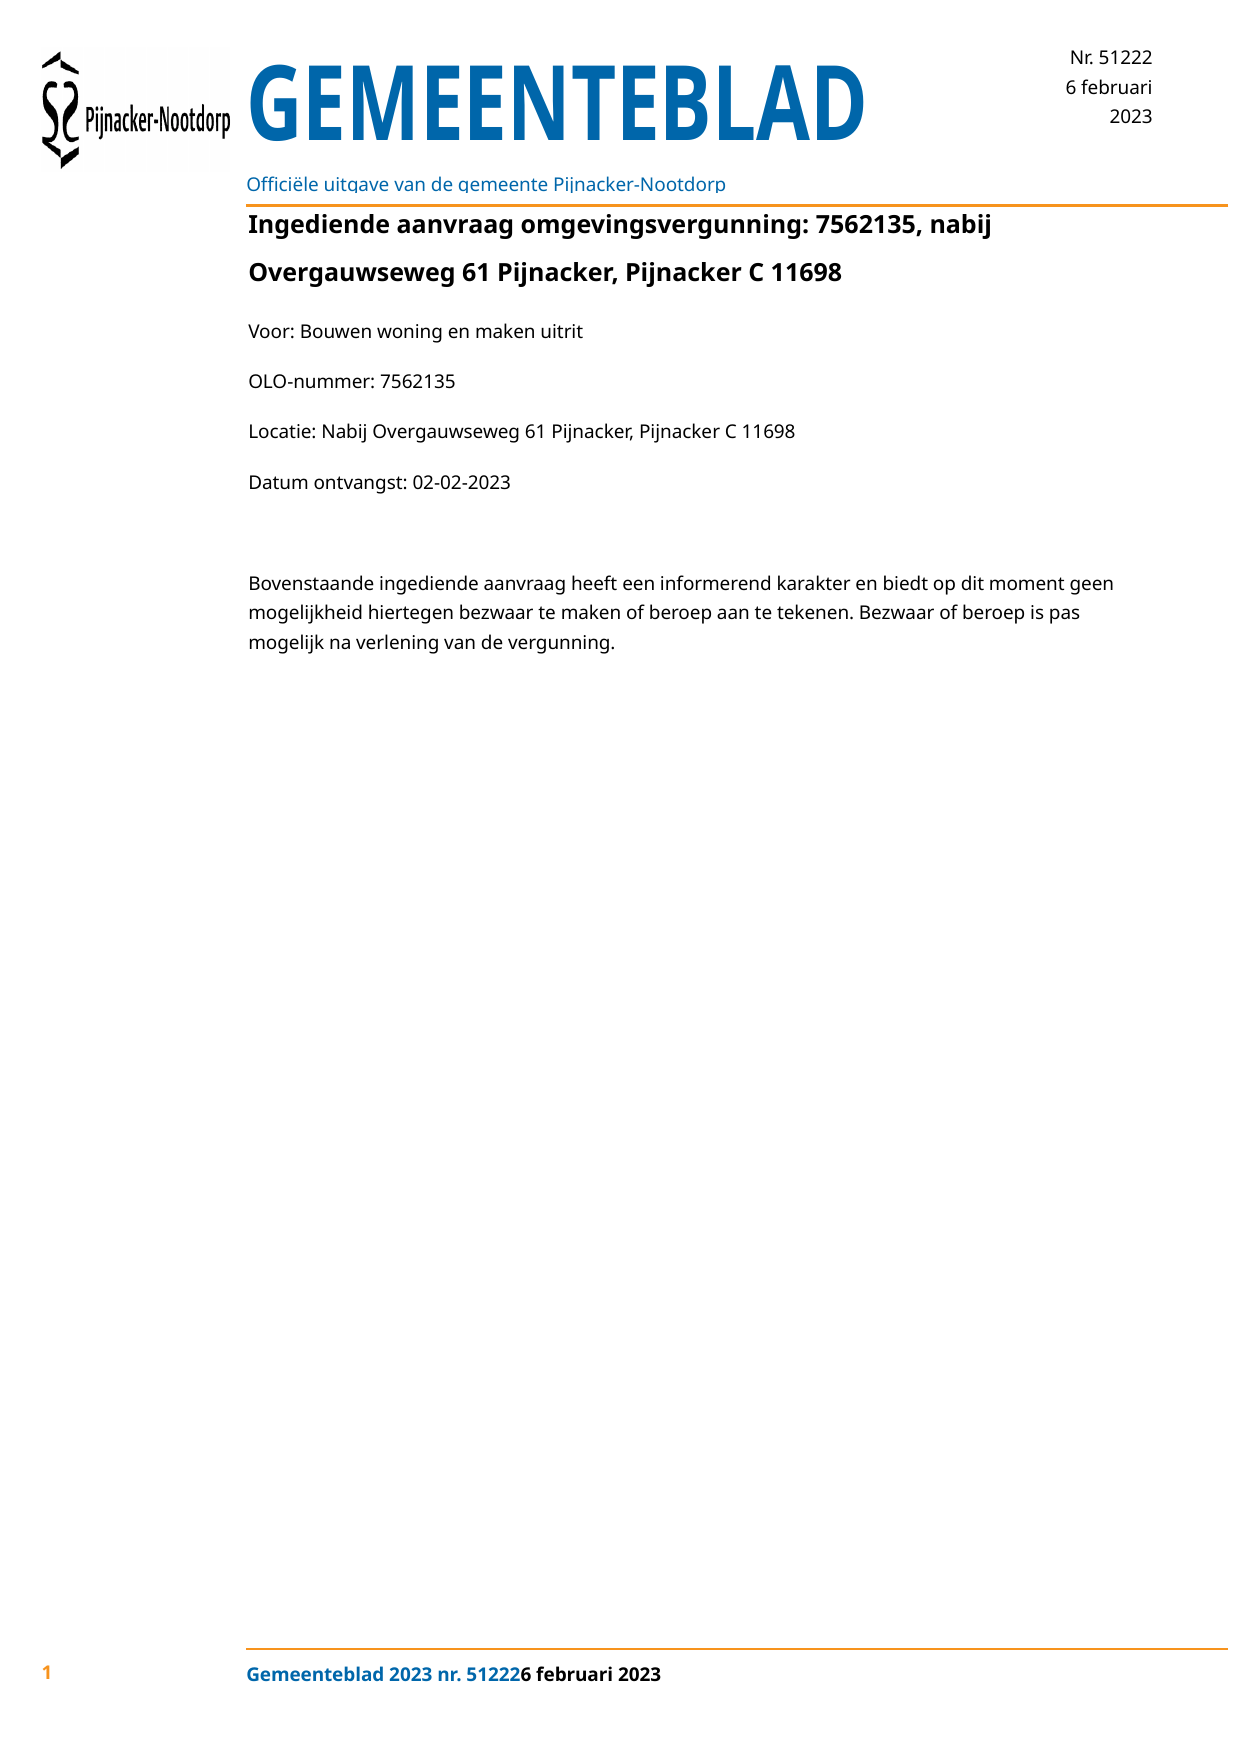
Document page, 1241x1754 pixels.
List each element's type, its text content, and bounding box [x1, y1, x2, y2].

text Ingediende aanvraag omgevingsvergunning: 7562135, nabij Overgauwseweg 61 Pijnacker, Pijnacker C 11698 [248, 207, 1152, 288]
text Voor: Bouwen woning en maken uitrit [248, 318, 1152, 344]
picture [41, 47, 231, 172]
text Bovenstaande ingediende aanvraag heeft een informerend karakter en biedt op dit moment geen mogelijkheid hiertegen bezwaar te maken of beroep aan te tekenen. Bezwaar of beroep is pas mogelijk na verlening van de vergunning. [248, 570, 1152, 655]
text OLO-nummer: 7562135 [248, 368, 1152, 394]
text Datum ontvangst: 02-02-2023 [248, 469, 1152, 495]
text Locatie: Nabij Overgauwseweg 61 Pijnacker, Pijnacker C 11698 [248, 419, 1152, 444]
